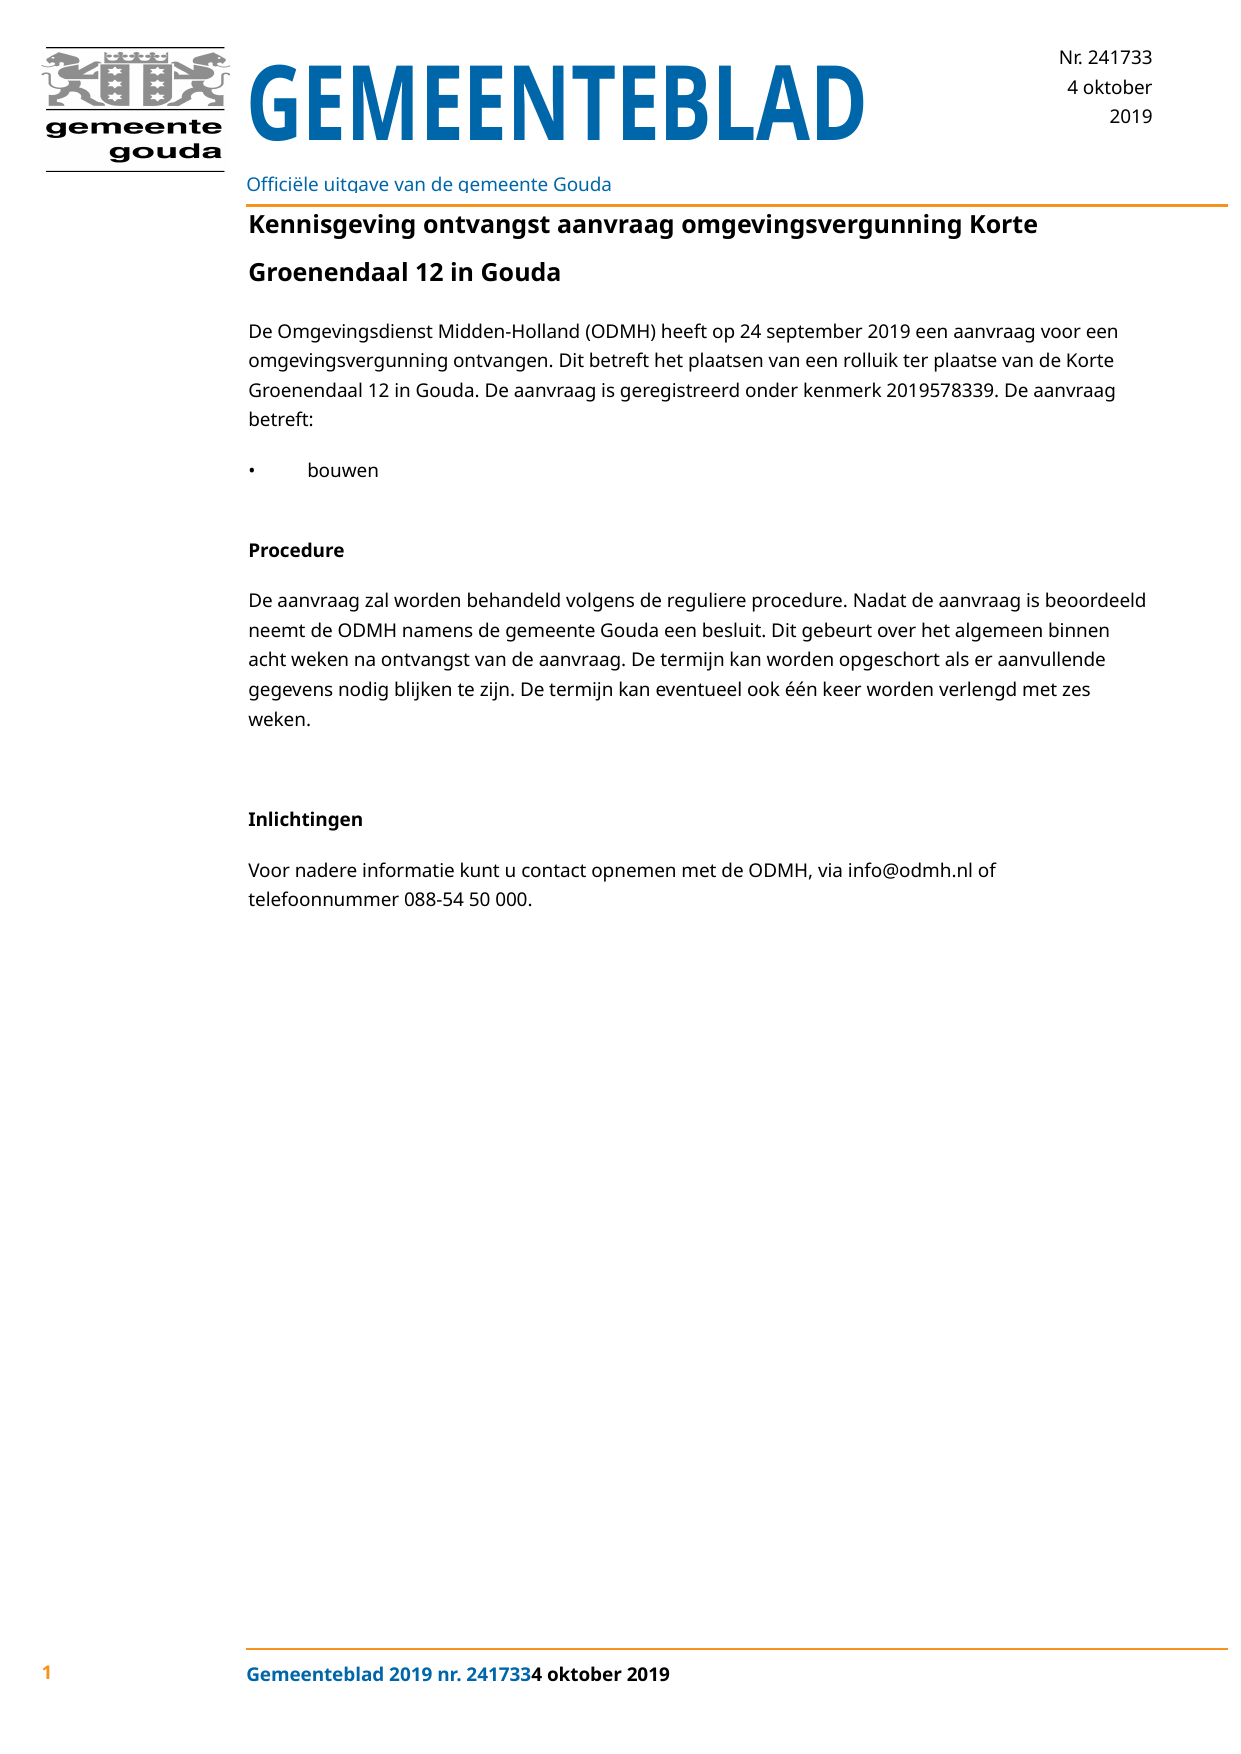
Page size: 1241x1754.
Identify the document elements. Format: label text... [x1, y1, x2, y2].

list bouwen [248, 457, 1152, 483]
picture [41, 47, 231, 172]
text Voor nadere informatie kunt u contact opnemen met de ODMH, via info@odmh.nl of telefoonnummer 088-54 50 000. [248, 857, 1152, 912]
text Kennisgeving ontvangst aanvraag omgevingsvergunning Korte Groenendaal 12 in Gouda [248, 207, 1152, 288]
text De Omgevingsdienst Midden-Holland (ODMH) heeft op 24 september 2019 een aanvraag voor een omgevingsvergunning ontvangen. Dit betreft het plaatsen van een rolluik ter plaatse van de Korte Groenendaal 12 in Gouda. De aanvraag is geregistreerd onder kenmerk 2019578339. De aanvraag betreft: [248, 318, 1152, 432]
text Inlichtingen [248, 807, 1152, 832]
text De aanvraag zal worden behandeld volgens de reguliere procedure. Nadat de aanvraag is beoordeeld neemt de ODMH namens de gemeente Gouda een besluit. Dit gebeurt over het algemeen binnen acht weken na ontvangst van de aanvraag. De termijn kan worden opgeschort als er aanvullende gegevens nodig blijken te zijn. De termijn kan eventueel ook één keer worden verlengd met zes weken. [248, 587, 1152, 732]
text Procedure [248, 537, 1152, 563]
